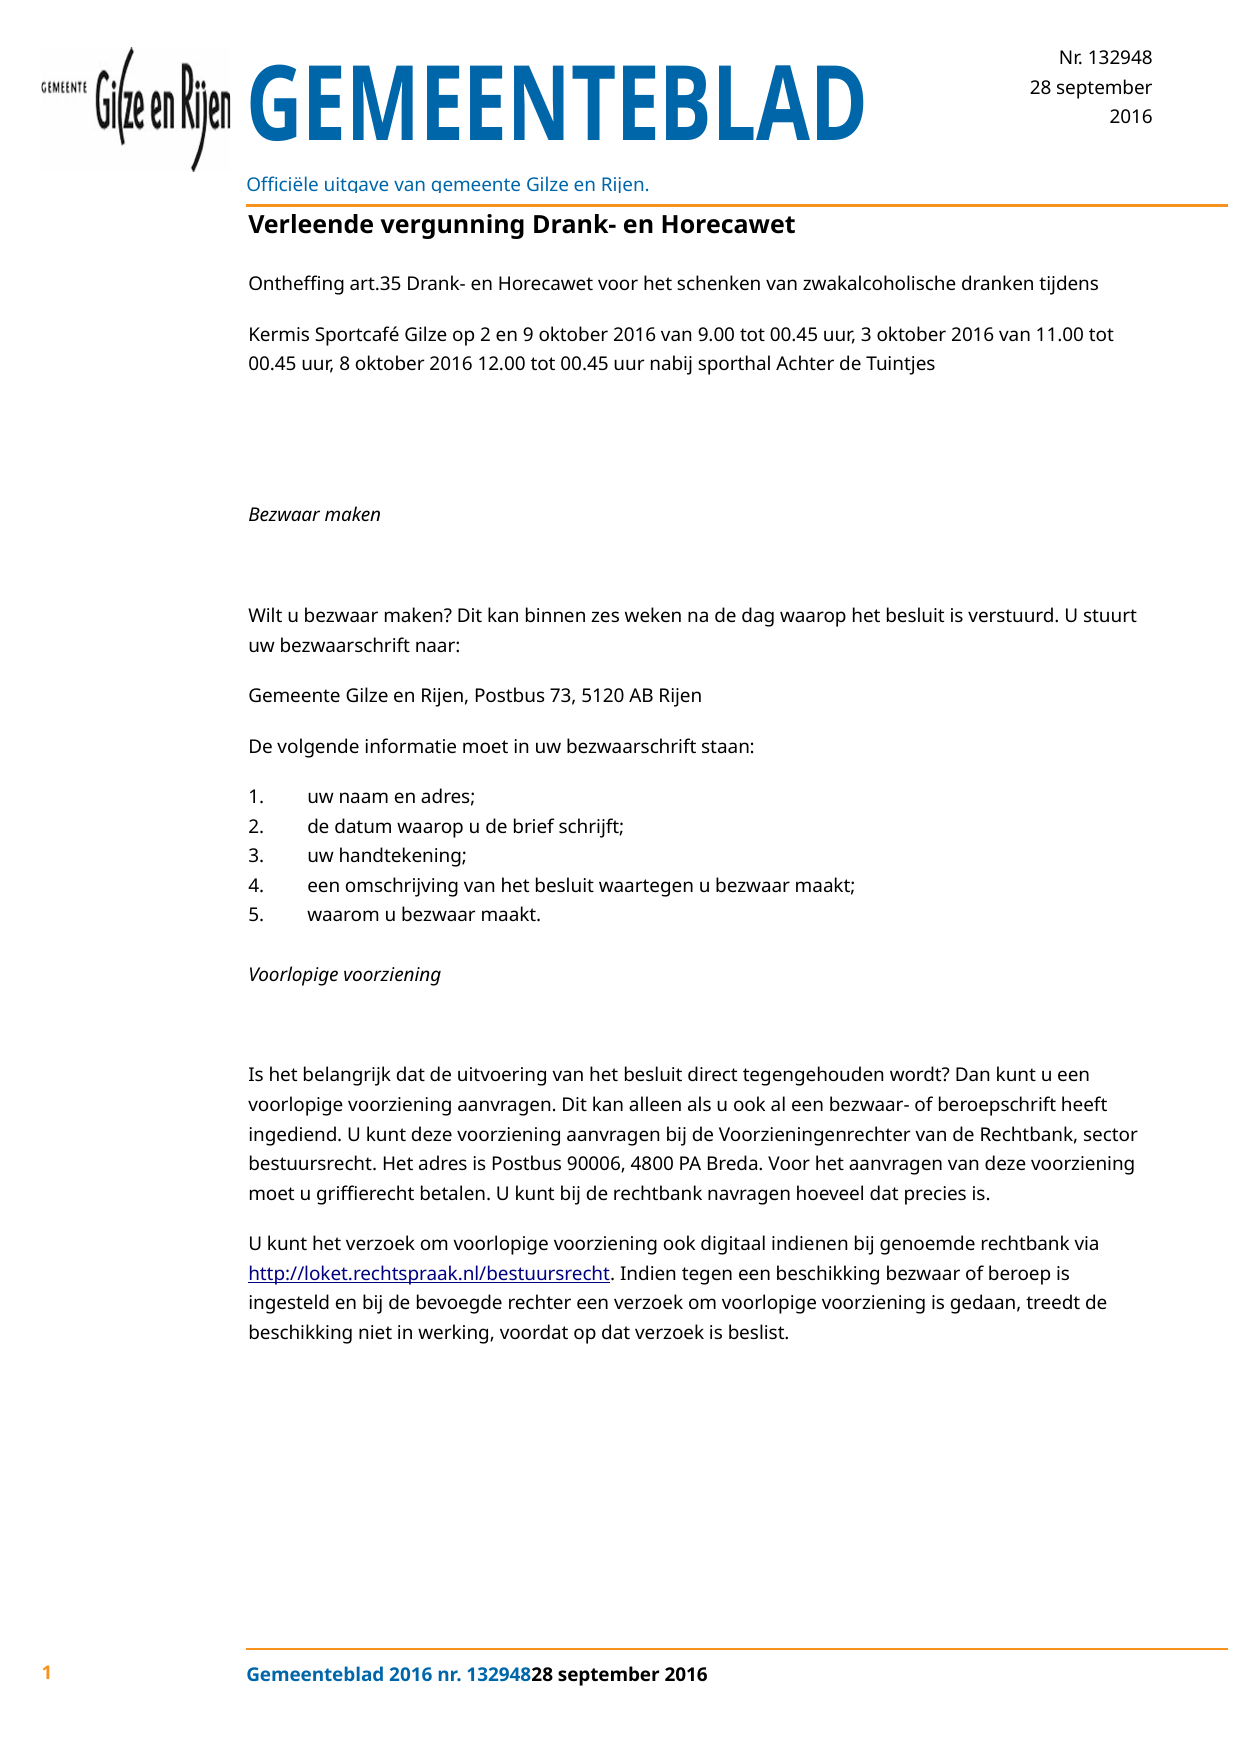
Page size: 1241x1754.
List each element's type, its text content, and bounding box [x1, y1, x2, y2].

list uw naam en adres; [248, 783, 1152, 809]
text Bezwaar maken [248, 502, 1152, 527]
text Wilt u bezwaar maken? Dit kan binnen zes weken na de dag waarop het besluit is verstuurd. U stuurt uw bezwaarschrift naar: [248, 602, 1152, 658]
picture [41, 47, 231, 172]
text Ontheffing art.35 Drank- en Horecawet voor het schenken van zwakalcoholische dranken tijdens [248, 270, 1152, 296]
text U kunt het verzoek om voorlopige voorziening ook digitaal indienen bij genoemde rechtbank via http://loket.rechtspraak.nl/bestuursrecht. Indien tegen een beschikking bezwaar of beroep is ingesteld en bij de bevoegde rechter een verzoek om voorlopige voorziening is gedaan, treedt de beschikking niet in werking, voordat op dat verzoek is beslist. [248, 1230, 1152, 1345]
list de datum waarop u de brief schrijft; [248, 813, 1152, 838]
list uw handtekening; [248, 842, 1152, 868]
text Gemeente Gilze en Rijen, Postbus 73, 5120 AB Rijen [248, 682, 1152, 708]
text Is het belangrijk dat de uitvoering van het besluit direct tegengehouden wordt? Dan kunt u een voorlopige voorziening aanvragen. Dit kan alleen als u ook al een bezwaar- of beroepschrift heeft ingediend. U kunt deze voorziening aanvragen bij de Voorzieningenrechter van de Rechtbank, sector bestuursrecht. Het adres is Postbus 90006, 4800 PA Breda. Voor het aanvragen van deze voorziening moet u griffierecht betalen. U kunt bij de rechtbank navragen hoeveel dat precies is. [248, 1062, 1152, 1206]
text De volgende informatie moet in uw bezwaarschrift staan: [248, 733, 1152, 758]
list waarom u bezwaar maakt. [248, 902, 1152, 927]
list een omschrijving van het besluit waartegen u bezwaar maakt; [248, 872, 1152, 898]
text Verleende vergunning Drank- en Horecawet [248, 207, 1152, 241]
text Kermis Sportcafé Gilze op 2 en 9 oktober 2016 van 9.00 tot 00.45 uur, 3 oktober 2016 van 11.00 tot 00.45 uur, 8 oktober 2016 12.00 tot 00.45 uur nabij sporthal Achter de Tuintjes [248, 321, 1152, 376]
text Voorlopige voorziening [248, 961, 1152, 986]
